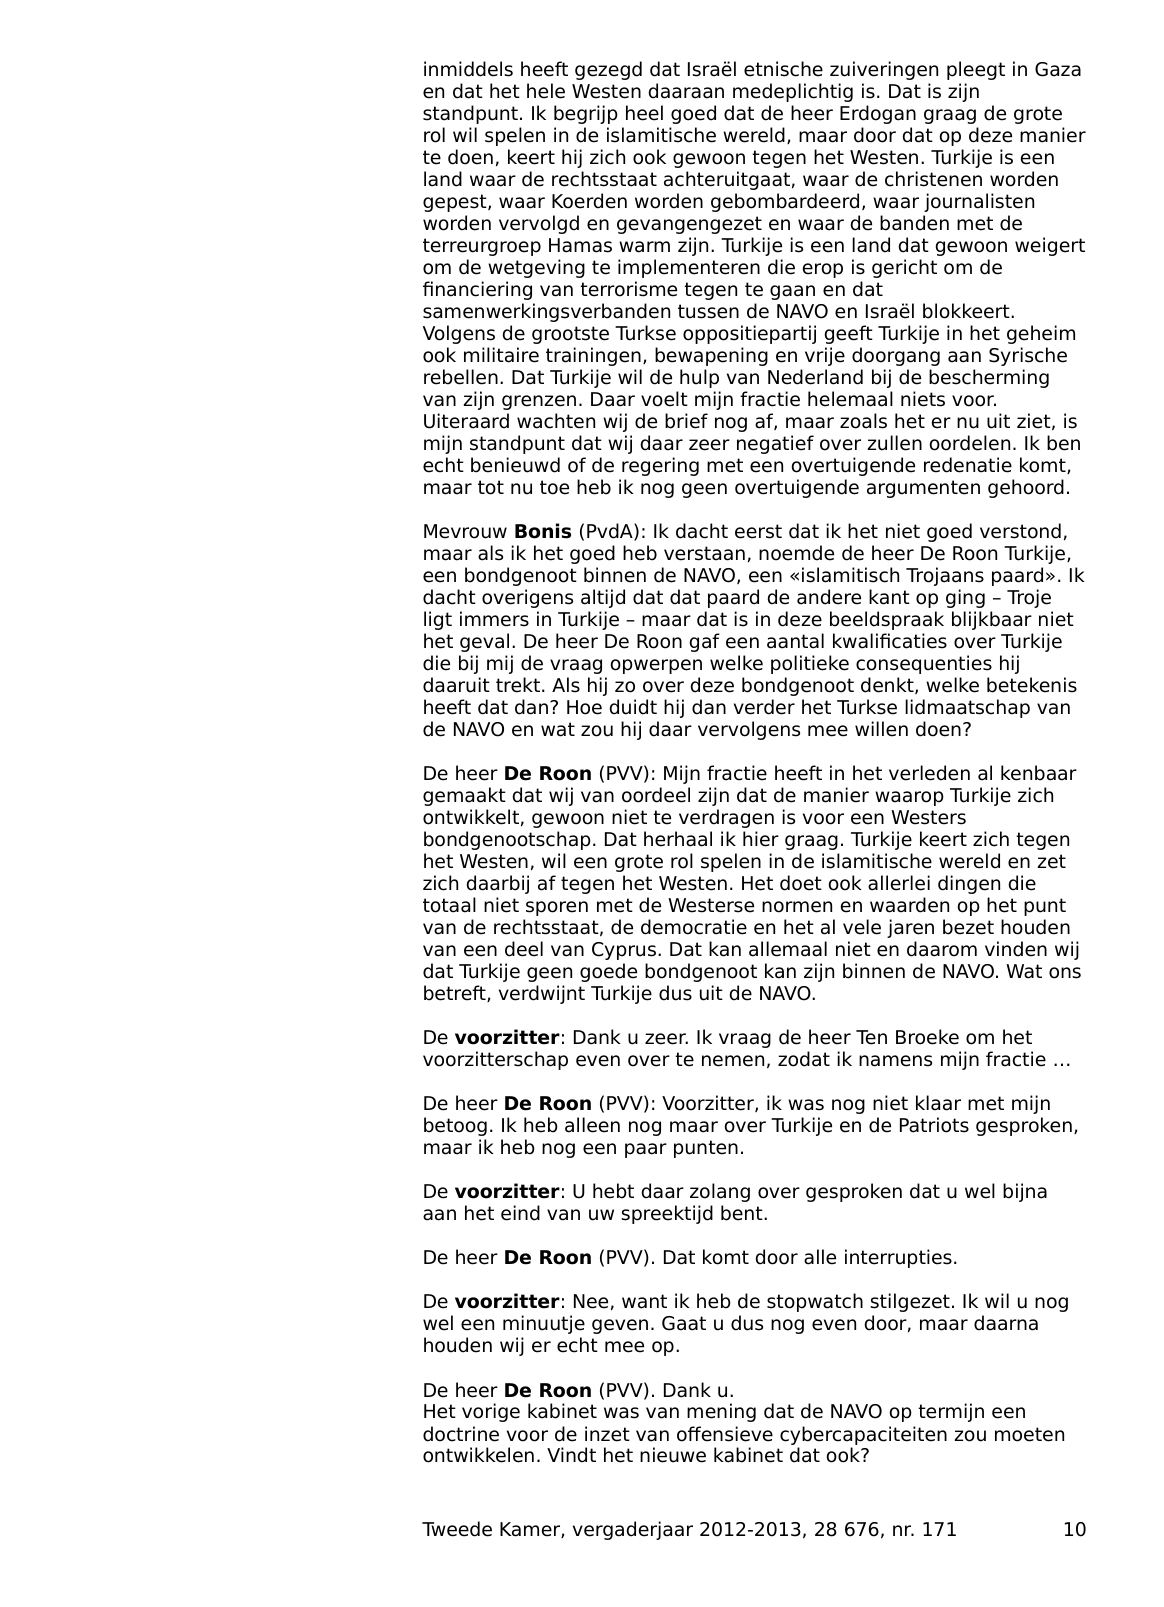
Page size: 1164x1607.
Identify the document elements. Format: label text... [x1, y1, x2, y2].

text De heer De Roon (PVV): Mijn fractie heeft in het verleden al kenbaar gemaakt dat wij van oordeel zijn dat de manier waarop Turkije zich ontwikkelt, gewoon niet te verdragen is voor een Westers bondgenootschap. Dat herhaal ik hier graag. Turkije keert zich tegen het Westen, wil een grote rol spelen in de islamitische wereld en zet zich daarbij af tegen het Westen. Het doet ook allerlei dingen die totaal niet sporen met de Westerse normen en waarden op het punt van de rechtsstaat, de democratie en het al vele jaren bezet houden van een deel van Cyprus. Dat kan allemaal niet en daarom vinden wij dat Turkije geen goede bondgenoot kan zijn binnen de NAVO. Wat ons betreft, verdwijnt Turkije dus uit de NAVO. [422, 763, 1087, 1004]
text Het vorige kabinet was van mening dat de NAVO op termijn een doctrine voor de inzet van offensieve cybercapaciteiten zou moeten ontwikkelen. Vindt het nieuwe kabinet dat ook? [422, 1401, 1087, 1467]
text De voorzitter: Dank u zeer. Ik vraag de heer Ten Broeke om het voorzitterschap even over te nemen, zodat ik namens mijn fractie … [422, 1027, 1087, 1071]
text De heer De Roon (PVV). Dat komt door alle interrupties. [422, 1247, 1087, 1269]
text Mevrouw Bonis (PvdA): Ik dacht eerst dat ik het niet goed verstond, maar als ik het goed heb verstaan, noemde de heer De Roon Turkije, een bondgenoot binnen de NAVO, een «islamitisch Trojaans paard». Ik dacht overigens altijd dat dat paard de andere kant op ging – Troje ligt immers in Turkije – maar dat is in deze beeldspraak blijkbaar niet het geval. De heer De Roon gaf een aantal kwalificaties over Turkije die bij mij de vraag opwerpen welke politieke consequenties hij daaruit trekt. Als hij zo over deze bondgenoot denkt, welke betekenis heeft dat dan? Hoe duidt hij dan verder het Turkse lidmaatschap van de NAVO en wat zou hij daar vervolgens mee willen doen? [422, 521, 1087, 741]
text De heer De Roon (PVV): Voorzitter, ik was nog niet klaar met mijn betoog. Ik heb alleen nog maar over Turkije en de Patriots gesproken, maar ik heb nog een paar punten. [422, 1093, 1087, 1159]
text De voorzitter: U hebt daar zolang over gesproken dat u wel bijna aan het eind van uw spreektijd bent. [422, 1181, 1087, 1225]
text inmiddels heeft gezegd dat Israël etnische zuiveringen pleegt in Gaza en dat het hele Westen daaraan medeplichtig is. Dat is zijn standpunt. Ik begrijp heel goed dat de heer Erdogan graag de grote rol wil spelen in de islamitische wereld, maar door dat op deze manier te doen, keert hij zich ook gewoon tegen het Westen. Turkije is een land waar de rechtsstaat achteruitgaat, waar de christenen worden gepest, waar Koerden worden gebombardeerd, waar journalisten worden vervolgd en gevangengezet en waar de banden met de terreurgroep Hamas warm zijn. Turkije is een land dat gewoon weigert om de wetgeving te implementeren die erop is gericht om de financiering van terrorisme tegen te gaan en dat samenwerkingsverbanden tussen de NAVO en Israël blokkeert. Volgens de grootste Turkse oppositiepartij geeft Turkije in het geheim ook militaire trainingen, bewapening en vrije doorgang aan Syrische rebellen. Dat Turkije wil de hulp van Nederland bij de bescherming van zijn grenzen. Daar voelt mijn fractie helemaal niets voor. Uiteraard wachten wij de brief nog af, maar zoals het er nu uit ziet, is mijn standpunt dat wij daar zeer negatief over zullen oordelen. Ik ben echt benieuwd of de regering met een overtuigende redenatie komt, maar tot nu toe heb ik nog geen overtuigende argumenten gehoord. [422, 59, 1087, 499]
text De heer De Roon (PVV). Dank u. [422, 1379, 1087, 1401]
text De voorzitter: Nee, want ik heb de stopwatch stilgezet. Ik wil u nog wel een minuutje geven. Gaat u dus nog even door, maar daarna houden wij er echt mee op. [422, 1291, 1087, 1357]
